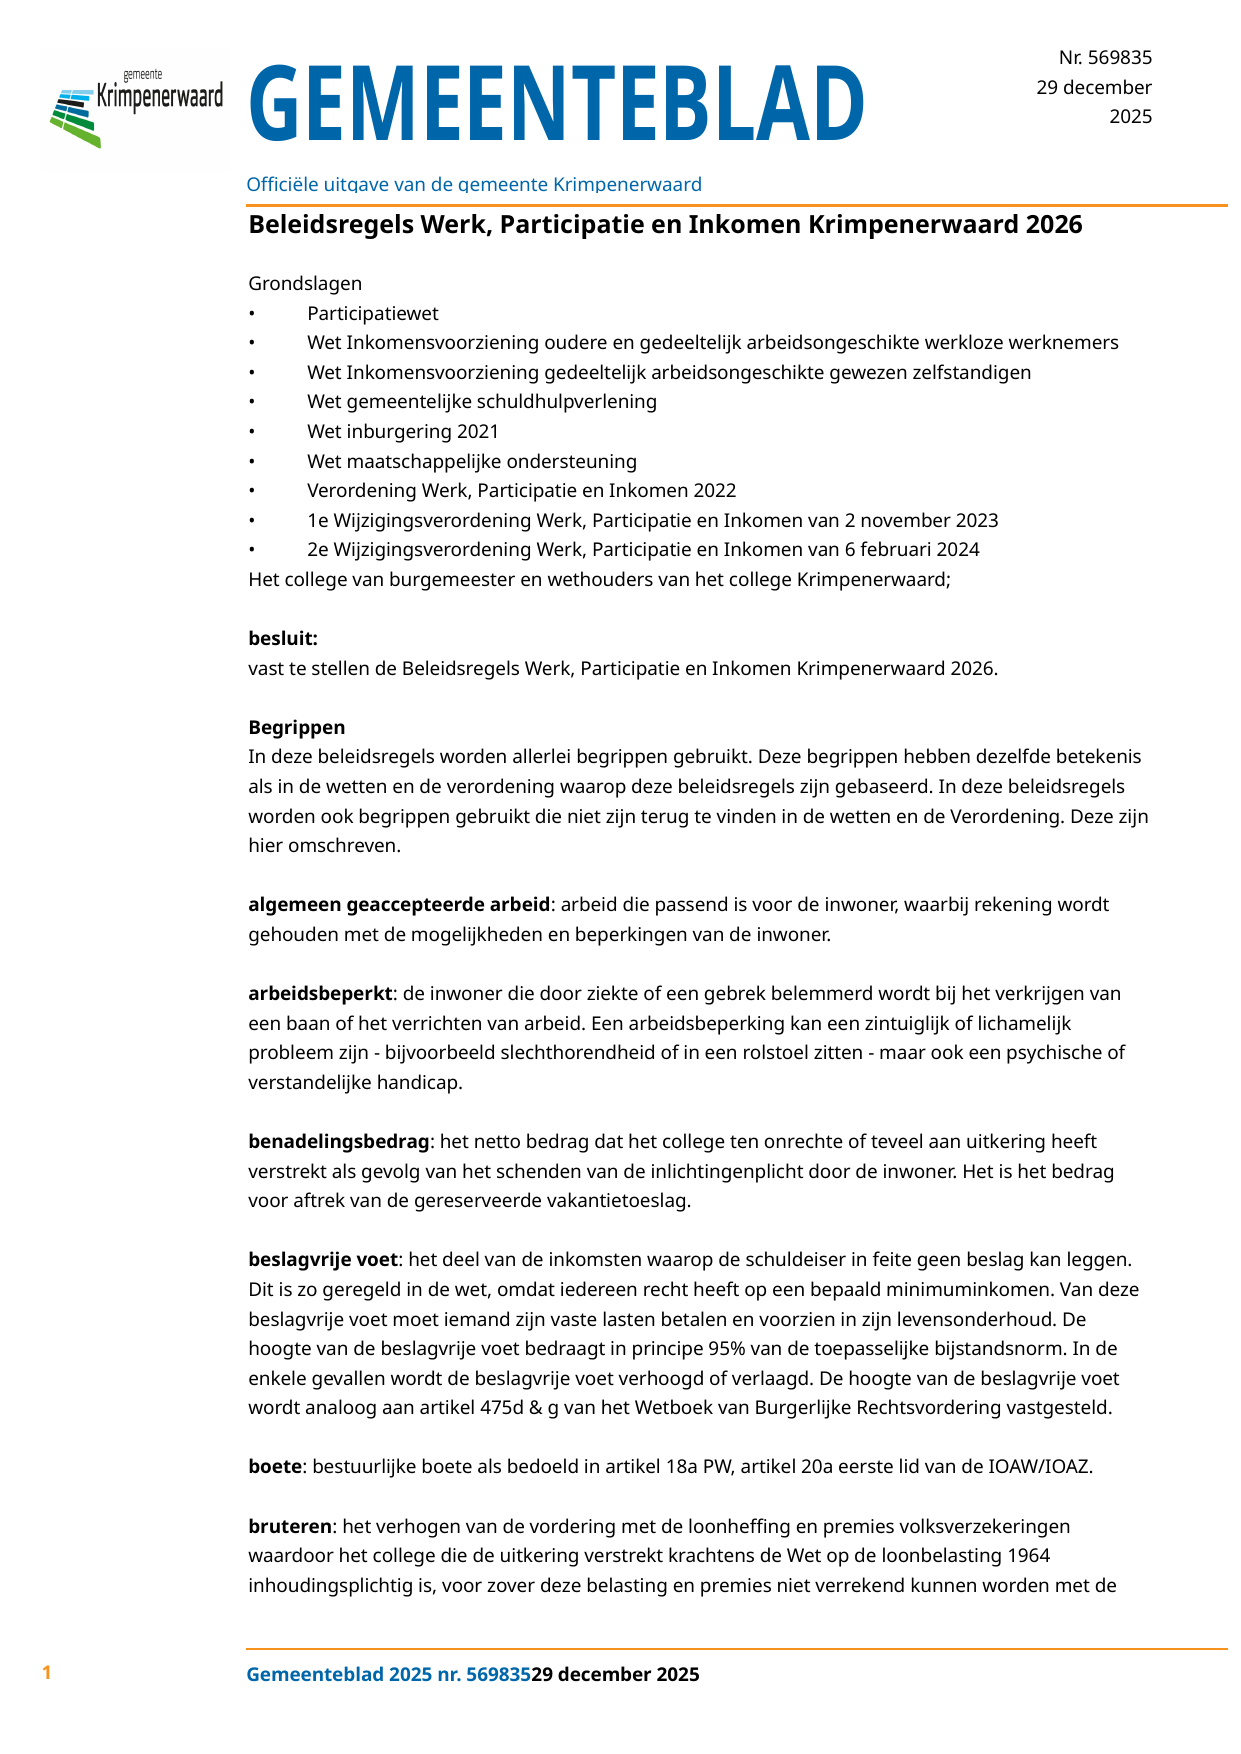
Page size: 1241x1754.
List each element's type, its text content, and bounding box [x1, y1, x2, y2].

text besluit: [248, 625, 1152, 651]
list Wet Inkomensvoorziening oudere en gedeeltelijk arbeidsongeschikte werkloze werknemers [248, 329, 1152, 355]
text benadelingsbedrag: het netto bedrag dat het college ten onrechte of teveel aan uitkering heeft verstrekt als gevolg van het schenden van de inlichtingenplicht door de inwoner. Het is het bedrag voor aftrek van de gereserveerde vakantietoeslag. [248, 1128, 1152, 1213]
text algemeen geaccepteerde arbeid: arbeid die passend is voor de inwoner, waarbij rekening wordt gehouden met de mogelijkheden en beperkingen van de inwoner. [248, 892, 1152, 947]
text arbeidsbeperkt: de inwoner die door ziekte of een gebrek belemmerd wordt bij het verkrijgen van een baan of het verrichten van arbeid. Een arbeidsbeperking kan een zintuiglijk of lichamelijk probleem zijn - bijvoorbeeld slechthorendheid of in een rolstoel zitten - maar ook een psychische of verstandelijke handicap. [248, 980, 1152, 1095]
list Wet gemeentelijke schuldhulpverlening [248, 389, 1152, 414]
list Wet inburgering 2021 [248, 418, 1152, 444]
list 1e Wijzigingsverordening Werk, Participatie en Inkomen van 2 november 2023 [248, 507, 1152, 533]
text bruteren: het verhogen van de vordering met de loonheffing en premies volksverzekeringen waardoor het college die de uitkering verstrekt krachtens de Wet op de loonbelasting 1964 inhoudingsplichtig is, voor zover deze belasting en premies niet verrekend kunnen worden met de [248, 1513, 1152, 1598]
text beslagvrije voet: het deel van de inkomsten waarop de schuldeiser in feite geen beslag kan leggen. Dit is zo geregeld in de wet, omdat iedereen recht heeft op een bepaald minimuminkomen. Van deze beslagvrije voet moet iemand zijn vaste lasten betalen en voorzien in zijn levensonderhoud. De hoogte van de beslagvrije voet bedraagt in principe 95% van de toepasselijke bijstandsnorm. In de enkele gevallen wordt de beslagvrije voet verhoogd of verlaagd. De hoogte van de beslagvrije voet wordt analoog aan artikel 475d & g van het Wetboek van Burgerlijke Rechtsvordering vastgesteld. [248, 1247, 1152, 1420]
text boete: bestuurlijke boete als bedoeld in artikel 18a PW, artikel 20a eerste lid van de IOAW/IOAZ. [248, 1454, 1152, 1479]
text Begrippen [248, 714, 1152, 740]
list Wet maatschappelijke ondersteuning [248, 448, 1152, 473]
list Wet Inkomensvoorziening gedeeltelijk arbeidsongeschikte gewezen zelfstandigen [248, 359, 1152, 385]
text Grondslagen [248, 270, 1152, 296]
text Het college van burgemeester en wethouders van het college Krimpenerwaard; [248, 566, 1152, 592]
text In deze beleidsregels worden allerlei begrippen gebruikt. Deze begrippen hebben dezelfde betekenis als in de wetten en de verordening waarop deze beleidsregels zijn gebaseerd. In deze beleidsregels worden ook begrippen gebruikt die niet zijn terug te vinden in de wetten en de Verordening. Deze zijn hier omschreven. [248, 744, 1152, 858]
text vast te stellen de Beleidsregels Werk, Participatie en Inkomen Krimpenerwaard 2026. [248, 655, 1152, 681]
list Verordening Werk, Participatie en Inkomen 2022 [248, 477, 1152, 503]
list 2e Wijzigingsverordening Werk, Participatie en Inkomen van 6 februari 2024 [248, 537, 1152, 562]
text Beleidsregels Werk, Participatie en Inkomen Krimpenerwaard 2026 [248, 207, 1152, 241]
list Participatiewet [248, 300, 1152, 326]
picture [41, 47, 231, 172]
